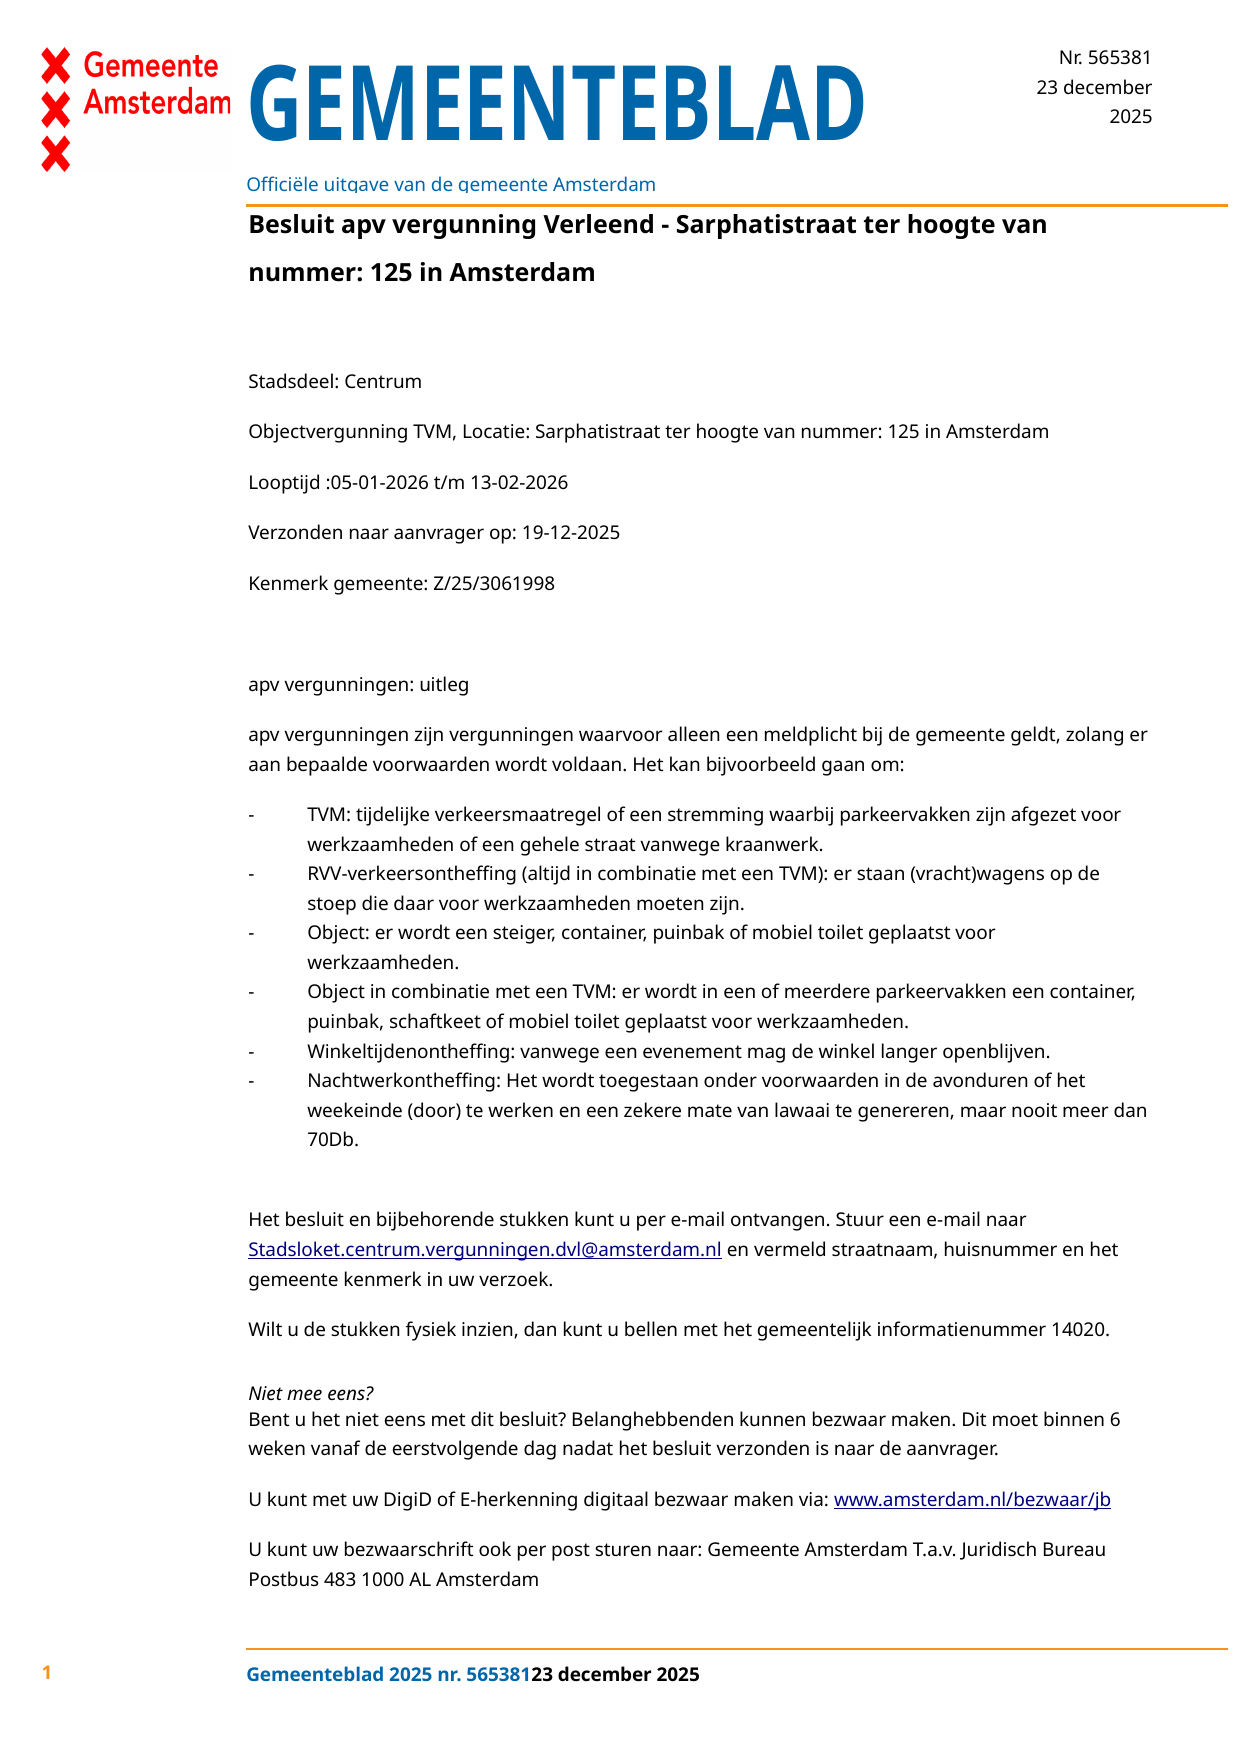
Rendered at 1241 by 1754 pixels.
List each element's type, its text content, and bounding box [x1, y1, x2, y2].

text apv vergunningen zijn vergunningen waarvoor alleen een meldplicht bij de gemeente geldt, zolang er aan bepaalde voorwaarden wordt voldaan. Het kan bijvoorbeeld gaan om: [248, 721, 1152, 777]
text Verzonden naar aanvrager op: 19-12-2025 [248, 519, 1152, 545]
text U kunt met uw DigiD of E-herkenning digitaal bezwaar maken via: www.amsterdam.nl/bezwaar/jb [248, 1486, 1152, 1512]
list Nachtwerkontheffing: Het wordt toegestaan onder voorwaarden in de avonduren of het weekeinde (door) te werken en een zekere mate van lawaai te genereren, maar nooit meer dan 70Db. [248, 1067, 1152, 1152]
list TVM: tijdelijke verkeersmaatregel of een stremming waarbij parkeervakken zijn afgezet voor werkzaamheden of een gehele straat vanwege kraanwerk. [248, 801, 1152, 857]
text Niet mee eens? [248, 1380, 1152, 1406]
text Stadsdeel: Centrum [248, 368, 1152, 394]
text Besluit apv vergunning Verleend - Sarphatistraat ter hoogte van nummer: 125 in Amsterdam [248, 207, 1152, 288]
text Wilt u de stukken fysiek inzien, dan kunt u bellen met het gemeentelijk informatienummer 14020. [248, 1316, 1152, 1342]
picture [41, 47, 231, 172]
text apv vergunningen: uitleg [248, 671, 1152, 697]
text Objectvergunning TVM, Locatie: Sarphatistraat ter hoogte van nummer: 125 in Amsterdam [248, 419, 1152, 444]
text Kenmerk gemeente: Z/25/3061998 [248, 570, 1152, 596]
list Winkeltijdenontheffing: vanwege een evenement mag de winkel langer openblijven. [248, 1038, 1152, 1064]
text Het besluit en bijbehorende stukken kunt u per e-mail ontvangen. Stuur een e-mail naar Stadsloket.centrum.vergunningen.dvl@amsterdam.nl en vermeld straatnaam, huisnummer en het gemeente kenmerk in uw verzoek. [248, 1207, 1152, 1292]
list RVV-verkeersontheffing (altijd in combinatie met een TVM): er staan (vracht)wagens op de stoep die daar voor werkzaamheden moeten zijn. [248, 860, 1152, 916]
text U kunt uw bezwaarschrift ook per post sturen naar: Gemeente Amsterdam T.a.v. Juridisch Bureau Postbus 483 1000 AL Amsterdam [248, 1536, 1152, 1592]
text Bent u het niet eens met dit besluit? Belanghebbenden kunnen bezwaar maken. Dit moet binnen 6 weken vanaf de eerstvolgende dag nadat het besluit verzonden is naar de aanvrager. [248, 1406, 1152, 1461]
text Looptijd :05-01-2026 t/m 13-02-2026 [248, 469, 1152, 495]
list Object: er wordt een steiger, container, puinbak of mobiel toilet geplaatst voor werkzaamheden. [248, 919, 1152, 975]
list Object in combinatie met een TVM: er wordt in een of meerdere parkeervakken een container, puinbak, schaftkeet of mobiel toilet geplaatst voor werkzaamheden. [248, 979, 1152, 1034]
